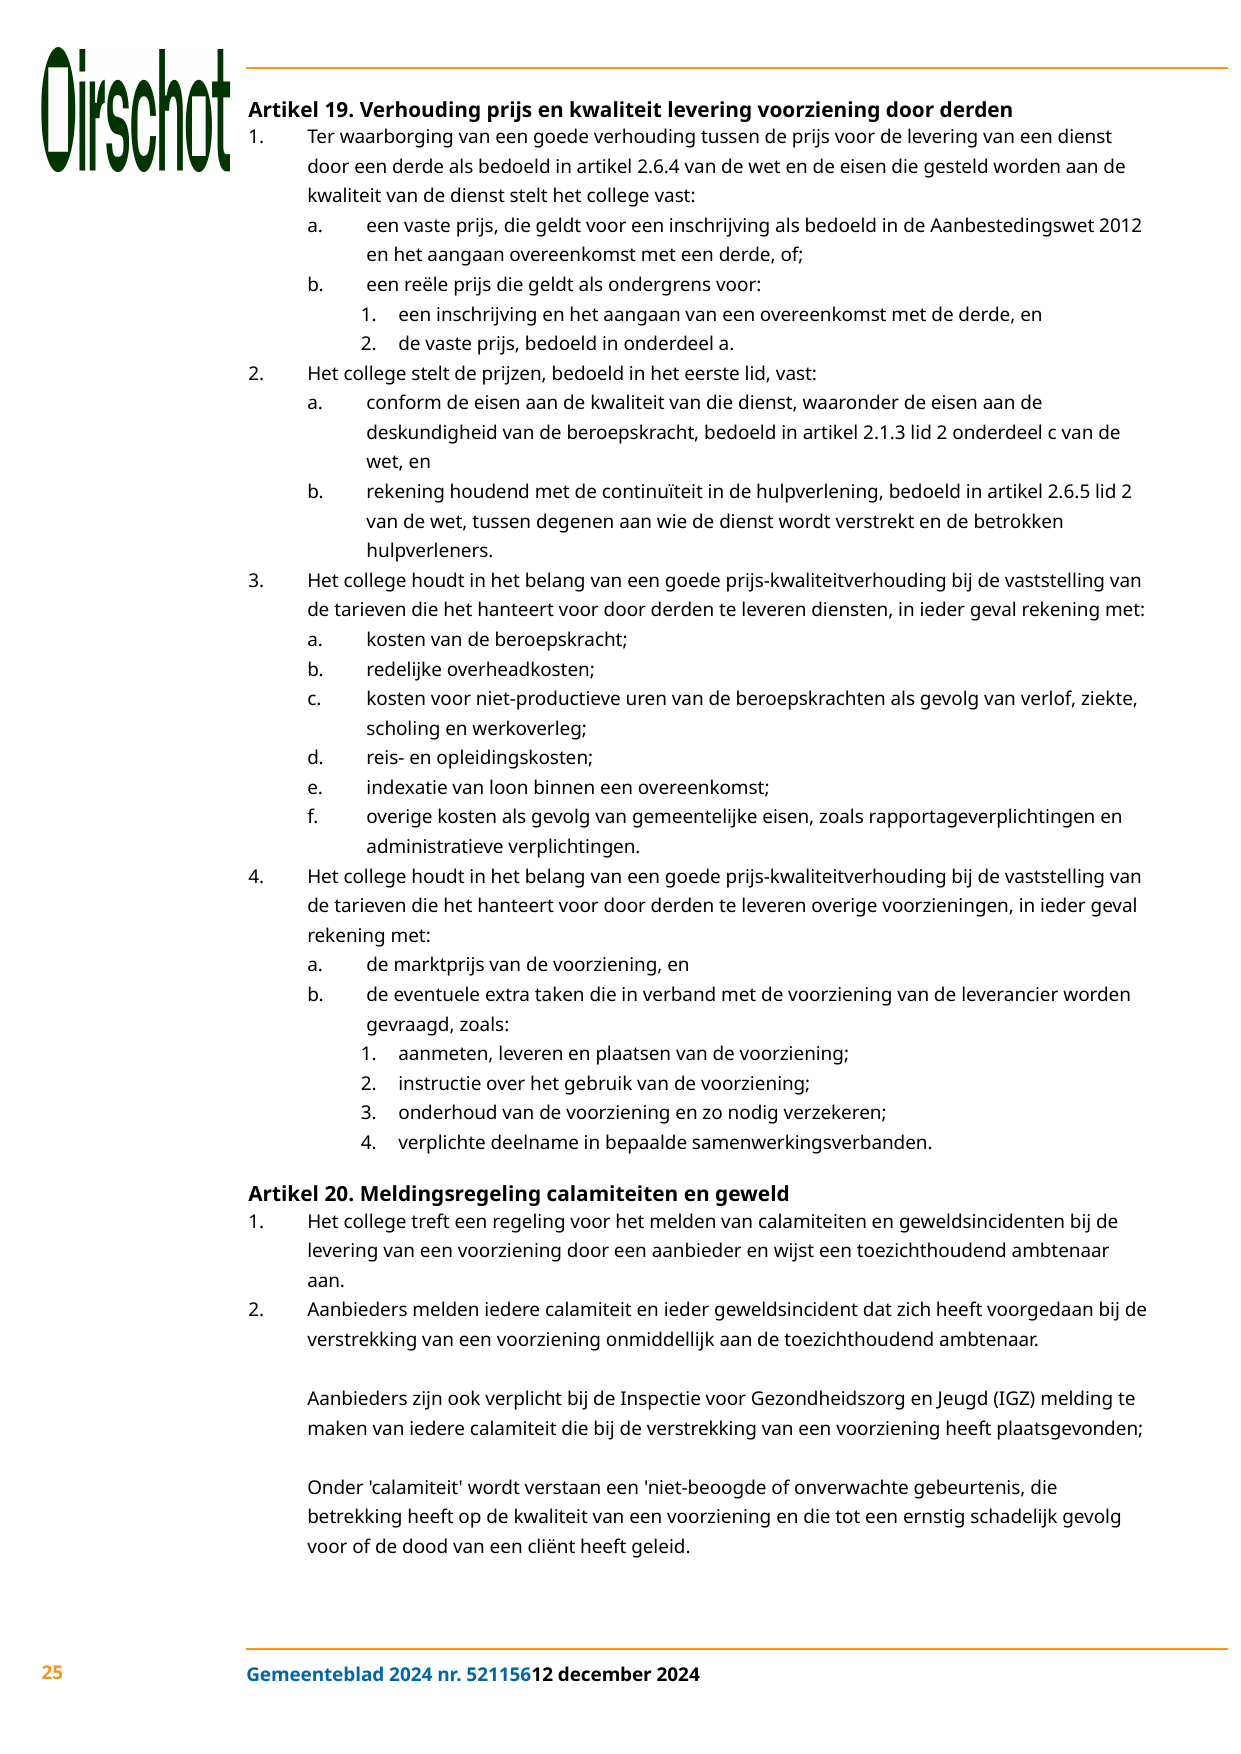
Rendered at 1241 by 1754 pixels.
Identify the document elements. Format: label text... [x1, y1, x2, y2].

list Het college stelt de prijzen, bedoeld in het eerste lid, vast: [248, 360, 1152, 386]
list kosten van de beroepskracht; [307, 626, 1152, 652]
text Artikel 19. Verhouding prijs en kwaliteit levering voorziening door derden [248, 95, 1152, 123]
text Artikel 20. Meldingsregeling calamiteiten en geweld [248, 1179, 1152, 1208]
list indexatie van loon binnen een overeenkomst; [307, 774, 1152, 800]
list onderhoud van de voorziening en zo nodig verzekeren; [361, 1099, 1152, 1125]
list de vaste prijs, bedoeld in onderdeel a. [361, 330, 1152, 356]
list instructie over het gebruik van de voorziening; [361, 1070, 1152, 1096]
list conform de eisen aan de kwaliteit van die dienst, waaronder de eisen aan de deskundigheid van de beroepskracht, bedoeld in artikel 2.1.3 lid 2 onderdeel c van de wet, en [307, 389, 1152, 474]
list rekening houdend met de continuïteit in de hulpverlening, bedoeld in artikel 2.6.5 lid 2 van de wet, tussen degenen aan wie de dienst wordt verstrekt en de betrokken hulpverleners. [307, 478, 1152, 563]
list de eventuele extra taken die in verband met de voorziening van de leverancier worden gevraagd, zoals: [307, 981, 1152, 1036]
list reis- en opleidingskosten; [307, 744, 1152, 770]
list aanmeten, leveren en plaatsen van de voorziening; [361, 1040, 1152, 1066]
list de marktprijs van de voorziening, en [307, 952, 1152, 977]
list verplichte deelname in bepaalde samenwerkingsverbanden. [361, 1129, 1152, 1155]
list Aanbieders melden iedere calamiteit en ieder geweldsincident dat zich heeft voorgedaan bij de verstrekking van een voorziening onmiddellijk aan de toezichthoudend ambtenaar. [248, 1297, 1152, 1352]
picture [41, 47, 231, 172]
list kosten voor niet-productieve uren van de beroepskrachten als gevolg van verlof, ziekte, scholing en werkoverleg; [307, 685, 1152, 741]
list overige kosten als gevolg van gemeentelijke eisen, zoals rapportageverplichtingen en administratieve verplichtingen. [307, 804, 1152, 859]
list een vaste prijs, die geldt voor een inschrijving als bedoeld in de Aanbestedingswet 2012 en het aangaan overeenkomst met een derde, of; [307, 212, 1152, 267]
list een reële prijs die geldt als ondergrens voor: [307, 271, 1152, 297]
list een inschrijving en het aangaan van een overeenkomst met de derde, en [361, 301, 1152, 326]
list redelijke overheadkosten; [307, 656, 1152, 681]
list Het college houdt in het belang van een goede prijs-kwaliteitverhouding bij de vaststelling van de tarieven die het hanteert voor door derden te leveren overige voorzieningen, in ieder geval rekening met: [248, 863, 1152, 948]
list Het college houdt in het belang van een goede prijs-kwaliteitverhouding bij de vaststelling van de tarieven die het hanteert voor door derden te leveren diensten, in ieder geval rekening met: [248, 567, 1152, 622]
list Onder 'calamiteit' wordt verstaan een 'niet-beoogde of onverwachte gebeurtenis, die betrekking heeft op de kwaliteit van een voorziening en die tot een ernstig schadelijk gevolg voor of de dood van een cliënt heeft geleid. [248, 1474, 1152, 1559]
list Het college treft een regeling voor het melden van calamiteiten en geweldsincidenten bij de levering van een voorziening door een aanbieder en wijst een toezichthoudend ambtenaar aan. [248, 1208, 1152, 1293]
list Ter waarborging van een goede verhouding tussen de prijs voor de levering van een dienst door een derde als bedoeld in artikel 2.6.4 van de wet en de eisen die gesteld worden aan de kwaliteit van de dienst stelt het college vast: [248, 123, 1152, 208]
list Aanbieders zijn ook verplicht bij de Inspectie voor Gezondheidszorg en Jeugd (IGZ) melding te maken van iedere calamiteit die bij de verstrekking van een voorziening heeft plaatsgevonden; [248, 1385, 1152, 1441]
